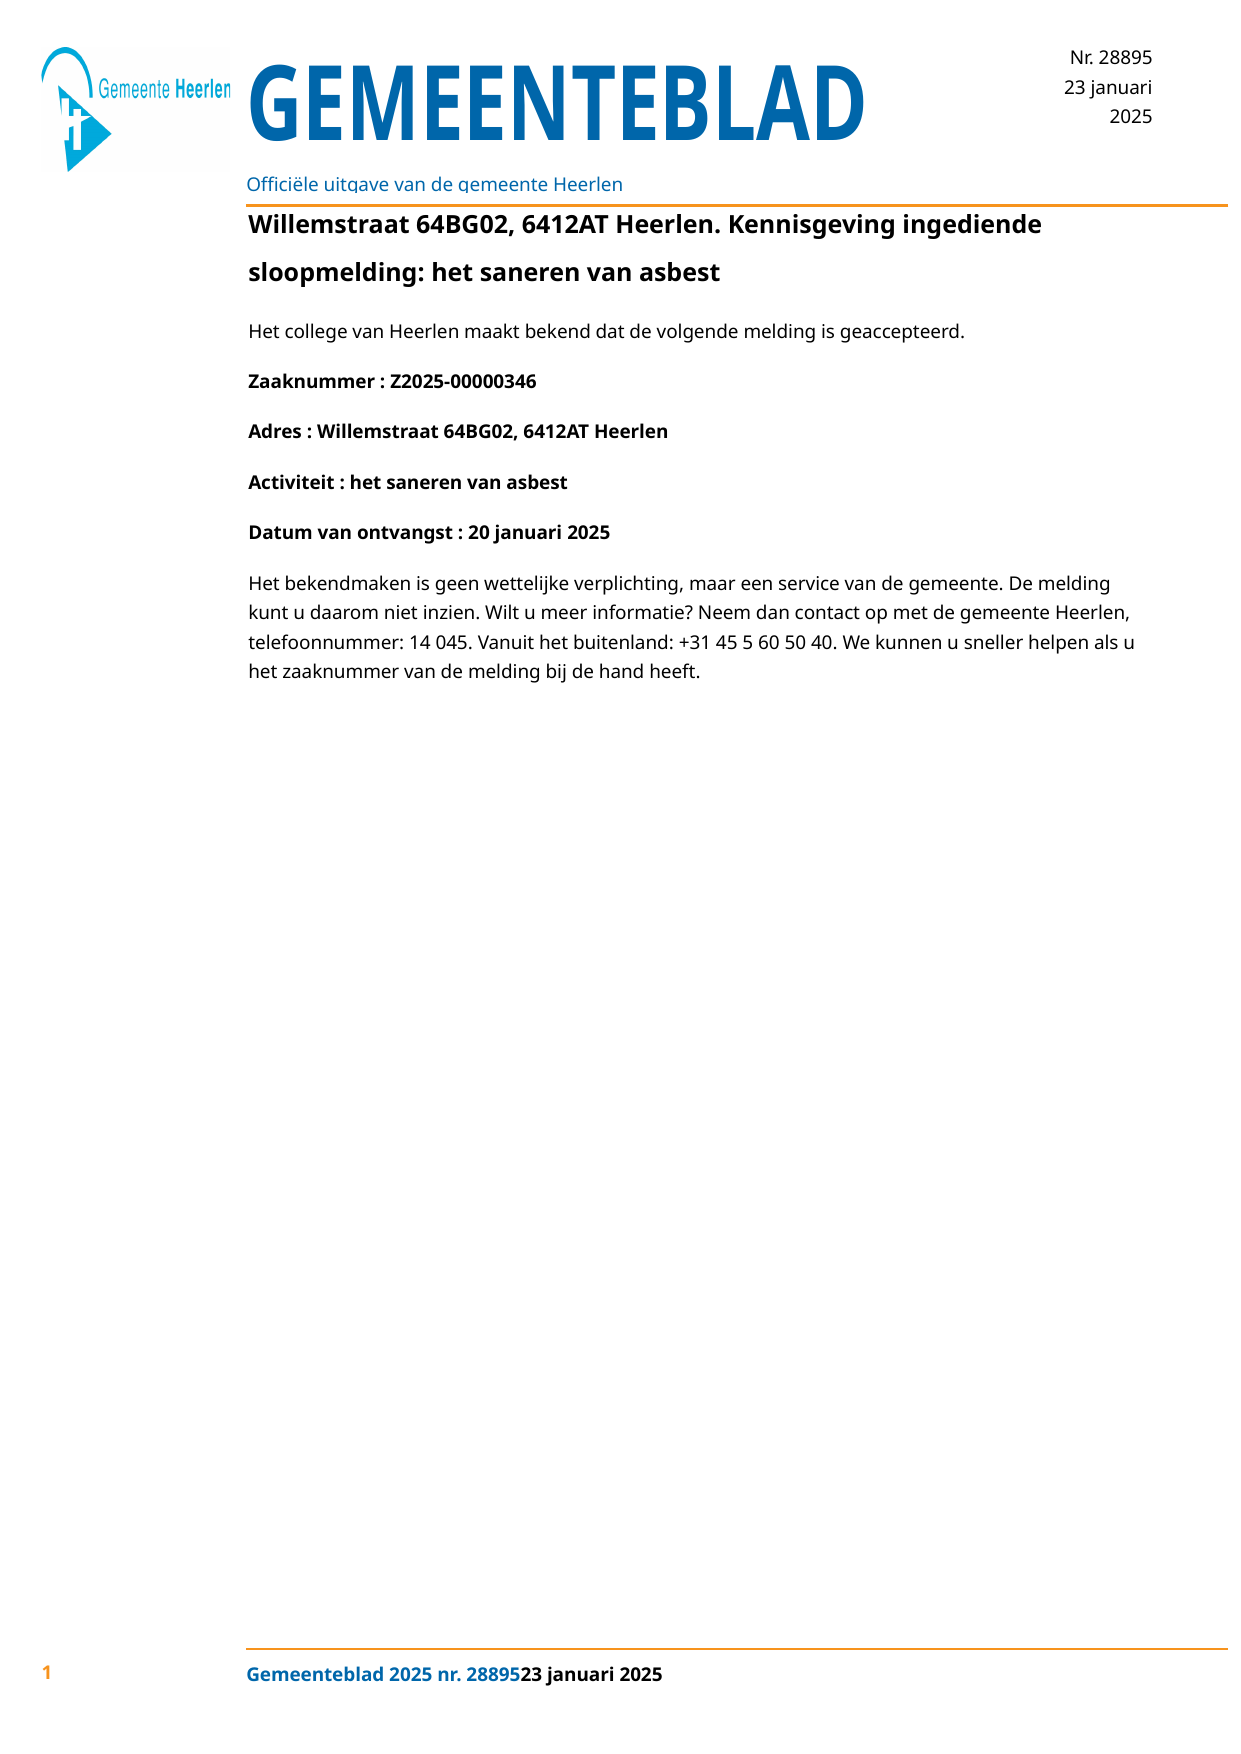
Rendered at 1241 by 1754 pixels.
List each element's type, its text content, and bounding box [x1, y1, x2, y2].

picture [41, 47, 59, 70]
text Adres : Willemstraat 64BG02, 6412AT Heerlen [248, 419, 1152, 444]
text Het college van Heerlen maakt bekend dat de volgende melding is geaccepteerd. [248, 318, 1152, 344]
text Activiteit : het saneren van asbest [248, 469, 1152, 495]
text Zaaknummer : Z2025-00000346 [248, 368, 1152, 394]
text Datum van ontvangst : 20 januari 2025 [248, 519, 1152, 545]
text Willemstraat 64BG02, 6412AT Heerlen. Kennisgeving ingediende sloopmelding: het saneren van asbest [248, 207, 1152, 288]
picture [41, 47, 231, 172]
text Het bekendmaken is geen wettelijke verplichting, maar een service van de gemeente. De melding kunt u daarom niet inzien. Wilt u meer informatie? Neem dan contact op met de gemeente Heerlen, telefoonnummer: 14 045. Vanuit het buitenland: +31 45 5 60 50 40. We kunnen u sneller helpen als u het zaaknummer van de melding bij de hand heeft. [248, 570, 1152, 684]
